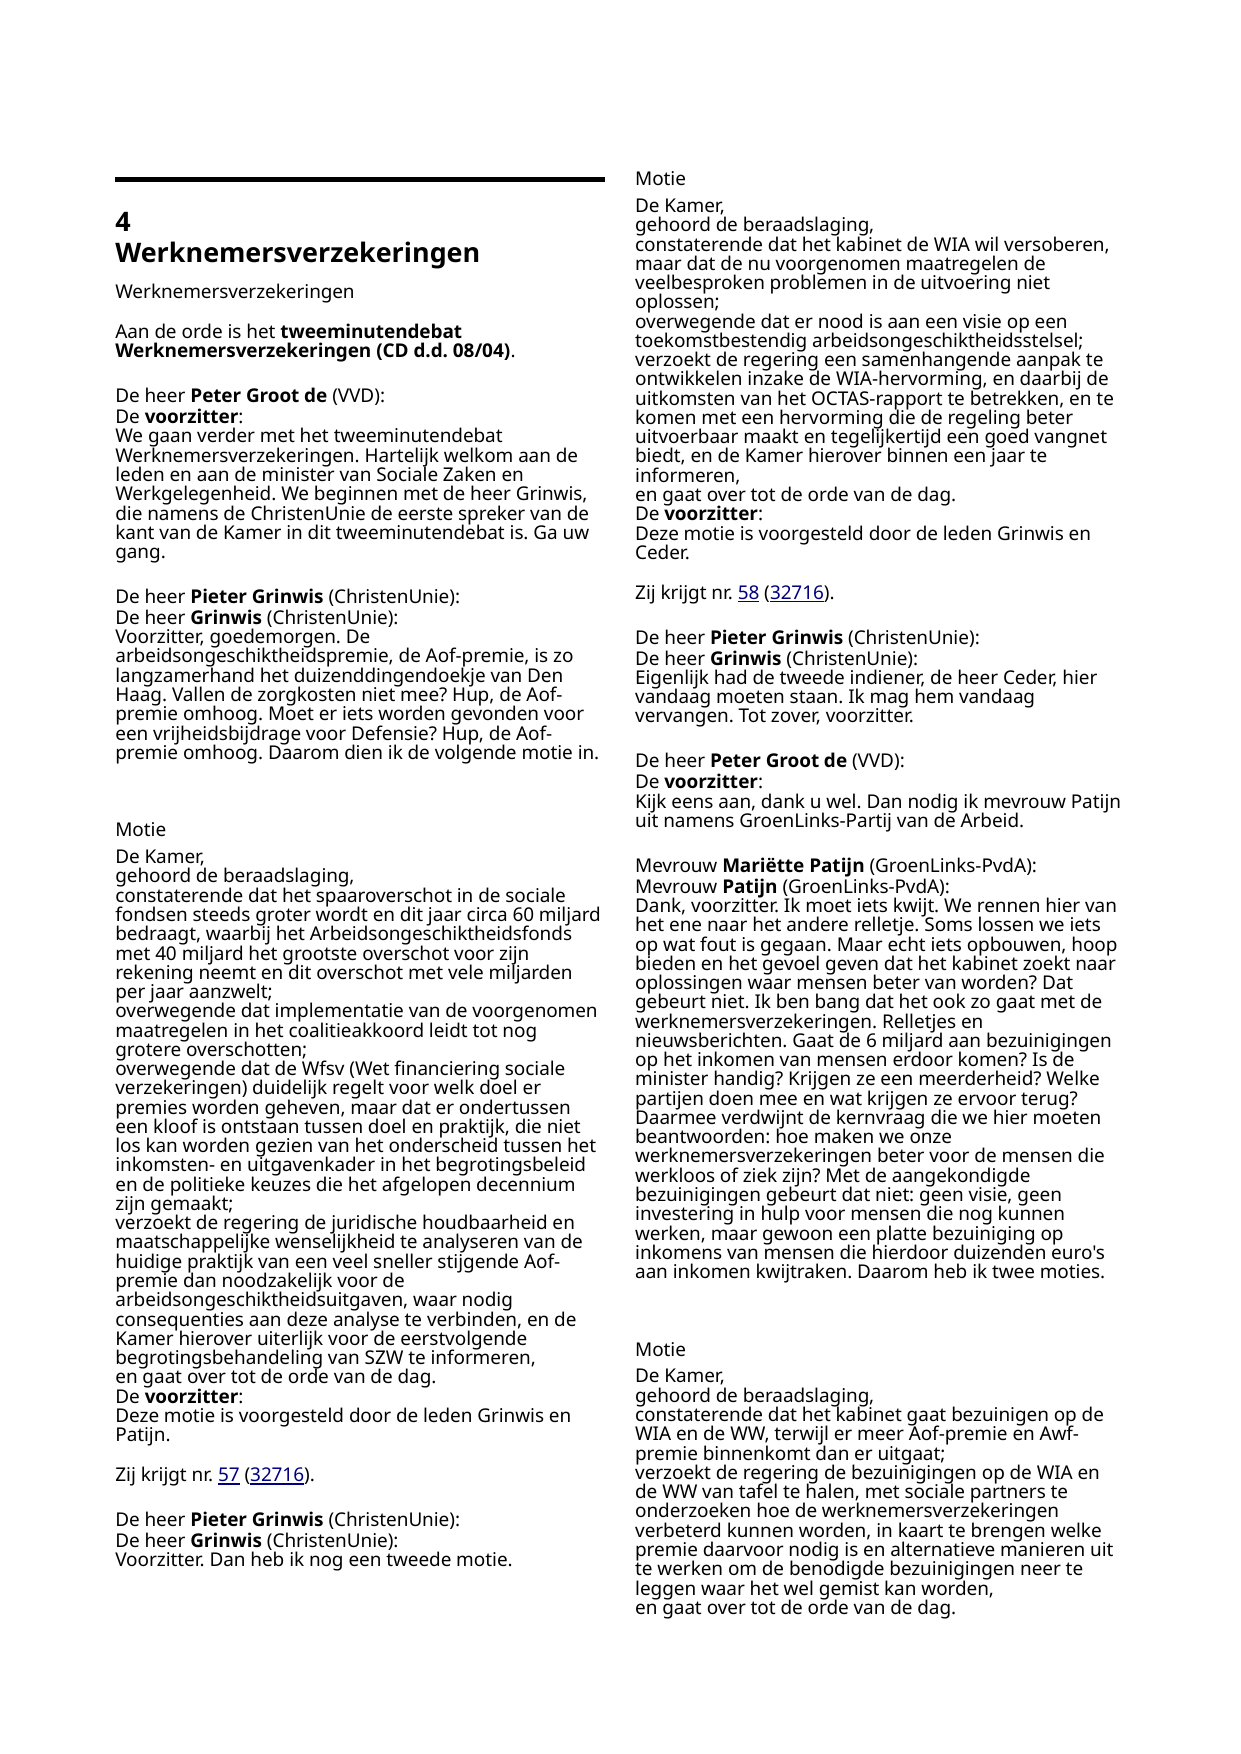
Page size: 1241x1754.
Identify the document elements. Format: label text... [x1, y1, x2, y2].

text De voorzitter: [115, 1388, 605, 1407]
text gehoord de beraadslaging, [635, 216, 1125, 236]
text 4 [115, 203, 605, 239]
text De voorzitter: [635, 505, 1125, 524]
text Zij krijgt nr. 58 (32716). [635, 584, 1125, 603]
text De heer Grinwis (ChristenUnie): [115, 1532, 605, 1551]
text Werknemersverzekeringen [115, 283, 605, 302]
text Voorzitter. Dan heb ik nog een tweede motie. [115, 1551, 605, 1571]
text Motie [115, 816, 605, 842]
text De Kamer, [635, 1367, 1125, 1387]
text constaterende dat het kabinet de WIA wil versoberen, maar dat de nu voorgenomen maatregelen de veelbesproken problemen in de uitvoering niet oplossen; [635, 236, 1125, 313]
text en gaat over tot de orde van de dag. [635, 486, 1125, 505]
text De heer Pieter Grinwis (ChristenUnie): [115, 583, 605, 609]
text De heer Grinwis (ChristenUnie): [635, 650, 1125, 669]
text Motie [635, 165, 1125, 191]
text Voorzitter, goedemorgen. De arbeidsongeschiktheidspremie, de Aof-premie, is zo langzamerhand het duizenddingendoekje van Den Haag. Vallen de zorgkosten niet mee? Hup, de Aof-premie omhoog. Moet er iets worden gevonden voor een vrijheidsbijdrage voor Defensie? Hup, de Aof-premie omhoog. Daarom dien ik de volgende motie in. [115, 628, 605, 763]
text gehoord de beraadslaging, [635, 1387, 1125, 1406]
text Mevrouw Patijn (GroenLinks-PvdA): [635, 878, 1125, 897]
text We gaan verder met het tweeminutendebat Werknemersverzekeringen. Hartelijk welkom aan de leden en aan de minister van Sociale Zaken en Werkgelegenheid. We beginnen met de heer Grinwis, die namens de ChristenUnie de eerste spreker van de kant van de Kamer in dit tweeminutendebat is. Ga uw gang. [115, 427, 605, 562]
text De voorzitter: [635, 773, 1125, 793]
text overwegende dat implementatie van de voorgenomen maatregelen in het coalitieakkoord leidt tot nog grotere overschotten; [115, 1002, 605, 1060]
text en gaat over tot de orde van de dag. [115, 1368, 605, 1388]
text Motie [635, 1336, 1125, 1362]
text Deze motie is voorgesteld door de leden Grinwis en Ceder. [635, 524, 1125, 563]
text overwegende dat de Wfsv (Wet financiering sociale verzekeringen) duidelijk regelt voor welk doel er premies worden geheven, maar dat er ondertussen een kloof is ontstaan tussen doel en praktijk, die niet los kan worden gezien van het onderscheid tussen het inkomsten- en uitgavenkader in het begrotingsbeleid en de politieke keuzes die het afgelopen decennium zijn gemaakt; [115, 1060, 605, 1214]
text Kijk eens aan, dank u wel. Dan nodig ik mevrouw Patijn uit namens GroenLinks-Partij van de Arbeid. [635, 793, 1125, 831]
text verzoekt de regering een samenhangende aanpak te ontwikkelen inzake de WIA-hervorming, en daarbij de uitkomsten van het OCTAS-rapport te betrekken, en te komen met een hervorming die de regeling beter uitvoerbaar maakt en tegelijkertijd een goed vangnet biedt, en de Kamer hierover binnen een jaar te informeren, [635, 351, 1125, 486]
text De heer Pieter Grinwis (ChristenUnie): [635, 624, 1125, 650]
text Deze motie is voorgesteld door de leden Grinwis en Patijn. [115, 1407, 605, 1446]
text De heer Pieter Grinwis (ChristenUnie): [115, 1506, 605, 1532]
text Eigenlijk had de tweede indiener, de heer Ceder, hier vandaag moeten staan. Ik mag hem vandaag vervangen. Tot zover, voorzitter. [635, 669, 1125, 727]
text De heer Peter Groot de (VVD): [115, 382, 605, 408]
text Werknemersverzekeringen [115, 239, 605, 283]
text Zij krijgt nr. 57 (32716). [115, 1466, 605, 1486]
text verzoekt de regering de juridische houdbaarheid en maatschappelijke wenselijkheid te analyseren van de huidige praktijk van een veel sneller stijgende Aof-premie dan noodzakelijk voor de arbeidsongeschiktheidsuitgaven, waar nodig consequenties aan deze analyse te verbinden, en de Kamer hierover uiterlijk voor de eerstvolgende begrotingsbehandeling van SZW te informeren, [115, 1214, 605, 1368]
text verzoekt de regering de bezuinigingen op de WIA en de WW van tafel te halen, met sociale partners te onderzoeken hoe de werknemersverzekeringen verbeterd kunnen worden, in kaart te brengen welke premie daarvoor nodig is en alternatieve manieren uit te werken om de benodigde bezuinigingen neer te leggen waar het wel gemist kan worden, [635, 1464, 1125, 1599]
text De voorzitter: [115, 408, 605, 427]
text constaterende dat het kabinet gaat bezuinigen op de WIA en de WW, terwijl er meer Aof-premie en Awf-premie binnenkomt dan er uitgaat; [635, 1406, 1125, 1464]
text en gaat over tot de orde van de dag. [635, 1599, 1125, 1618]
text Mevrouw Mariëtte Patijn (GroenLinks-PvdA): [635, 852, 1125, 878]
text De heer Peter Groot de (VVD): [635, 748, 1125, 773]
text Dank, voorzitter. Ik moet iets kwijt. We rennen hier van het ene naar het andere relletje. Soms lossen we iets op wat fout is gegaan. Maar echt iets opbouwen, hoop bieden en het gevoel geven dat het kabinet zoekt naar oplossingen waar mensen beter van worden? Dat gebeurt niet. Ik ben bang dat het ook zo gaat met de werknemersverzekeringen. Relletjes en nieuwsberichten. Gaat de 6 miljard aan bezuinigingen op het inkomen van mensen erdoor komen? Is de minister handig? Krijgen ze een meerderheid? Welke partijen doen mee en wat krijgen ze ervoor terug? Daarmee verdwijnt de kernvraag die we hier moeten beantwoorden: hoe maken we onze werknemersverzekeringen beter voor de mensen die werkloos of ziek zijn? Met de aangekondigde bezuinigingen gebeurt dat niet: geen visie, geen investering in hulp voor mensen die nog kunnen werken, maar gewoon een platte bezuiniging op inkomens van mensen die hierdoor duizenden euro's aan inkomen kwijtraken. Daarom heb ik twee moties. [635, 897, 1125, 1282]
text De Kamer, [115, 848, 605, 867]
text constaterende dat het spaaroverschot in de sociale fondsen steeds groter wordt en dit jaar circa 60 miljard bedraagt, waarbij het Arbeidsongeschiktheidsfonds met 40 miljard het grootste overschot voor zijn rekening neemt en dit overschot met vele miljarden per jaar aanzwelt; [115, 887, 605, 1002]
text De heer Grinwis (ChristenUnie): [115, 609, 605, 628]
text Aan de orde is het tweeminutendebat Werknemersverzekeringen (CD d.d. 08/04). [115, 323, 605, 362]
text gehoord de beraadslaging, [115, 867, 605, 887]
text De Kamer, [635, 197, 1125, 216]
text overwegende dat er nood is aan een visie op een toekomstbestendig arbeidsongeschiktheidsstelsel; [635, 313, 1125, 351]
